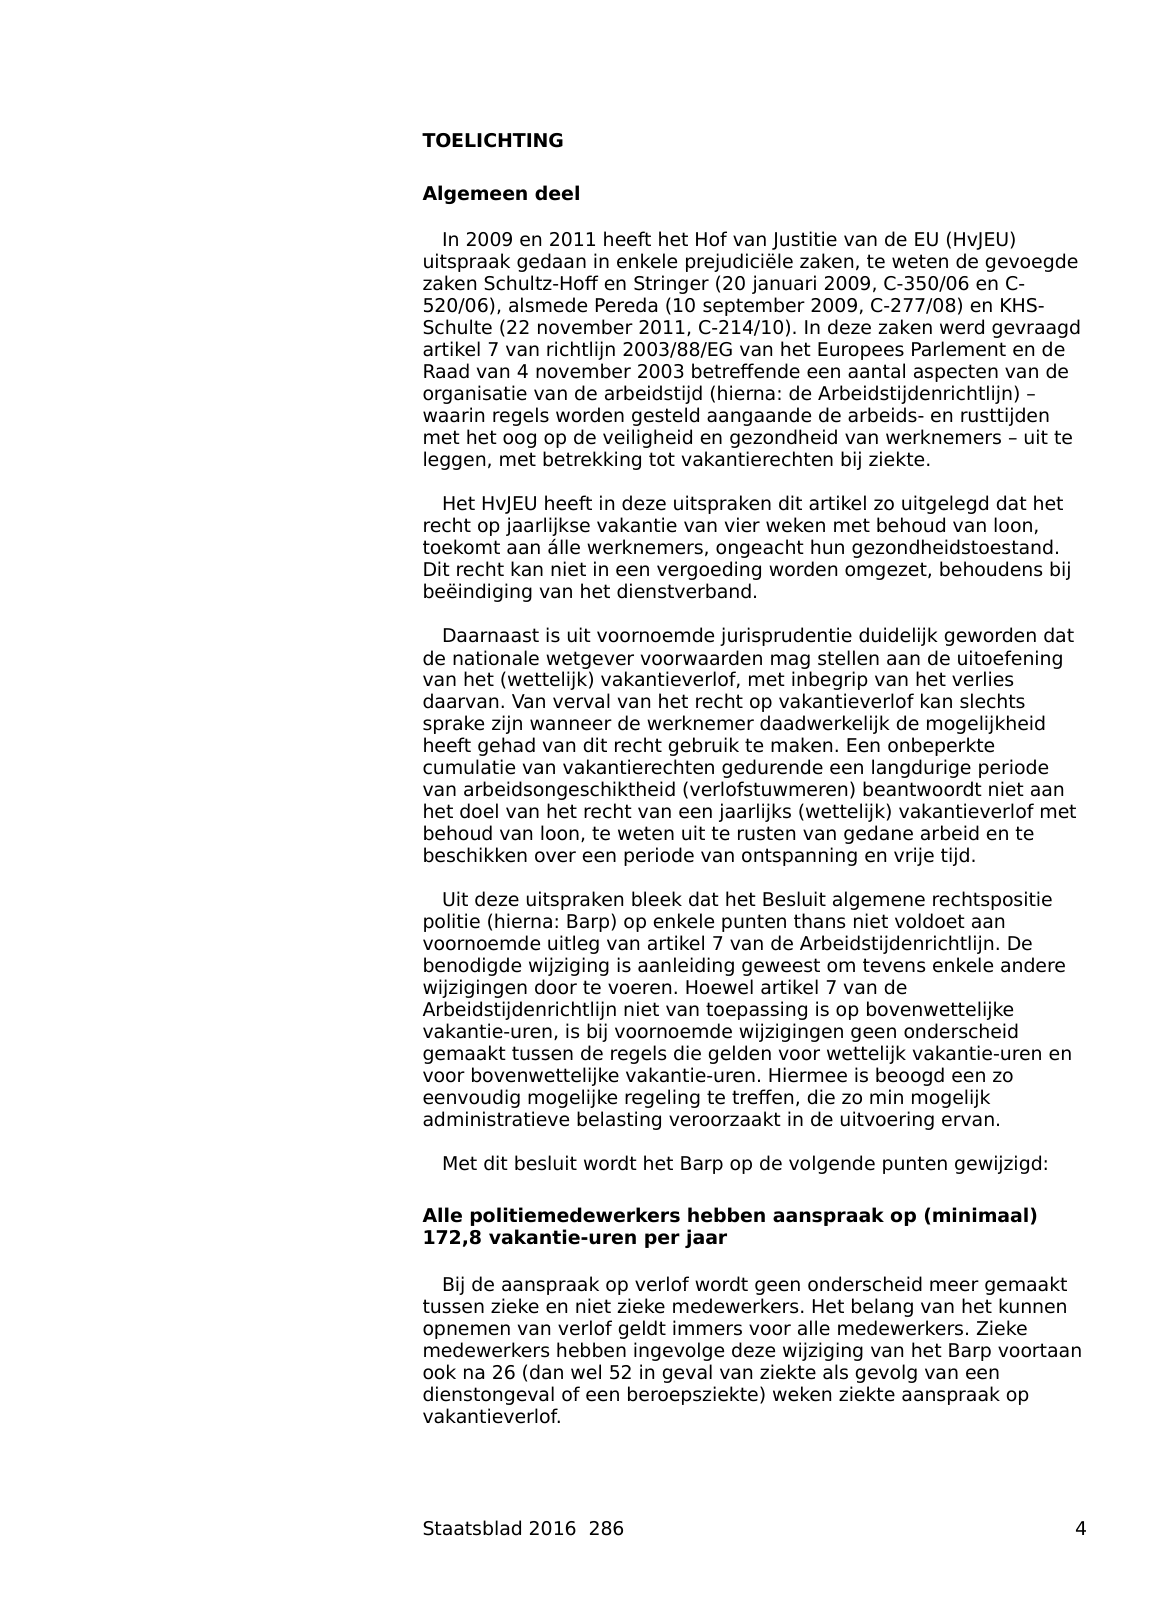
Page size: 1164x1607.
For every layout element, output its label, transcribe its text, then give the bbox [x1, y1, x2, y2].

subtitle Algemeen deel [422, 182, 1087, 204]
subtitle Alle politiemedewerkers hebben aanspraak op (minimaal) 172,8 vakantie-uren per jaar [422, 1205, 1087, 1249]
text Met dit besluit wordt het Barp op de volgende punten gewijzigd: [422, 1153, 1087, 1175]
text Het HvJEU heeft in deze uitspraken dit artikel zo uitgelegd dat het recht op jaarlijkse vakantie van vier weken met behoud van loon, toekomt aan álle werknemers, ongeacht hun gezondheidstoestand. Dit recht kan niet in een vergoeding worden omgezet, behoudens bij beëindiging van het dienstverband. [422, 493, 1087, 603]
subtitle TOELICHTING [422, 130, 1087, 152]
text Uit deze uitspraken bleek dat het Besluit algemene rechtspositie politie (hierna: Barp) op enkele punten thans niet voldoet aan voornoemde uitleg van artikel 7 van de Arbeidstijdenrichtlijn. De benodigde wijziging is aanleiding geweest om tevens enkele andere wijzigingen door te voeren. Hoewel artikel 7 van de Arbeidstijdenrichtlijn niet van toepassing is op bovenwettelijke vakantie-uren, is bij voornoemde wijzigingen geen onderscheid gemaakt tussen de regels die gelden voor wettelijk vakantie-uren en voor bovenwettelijke vakantie-uren. Hiermee is beoogd een zo eenvoudig mogelijke regeling te treffen, die zo min mogelijk administratieve belasting veroorzaakt in de uitvoering ervan. [422, 889, 1087, 1131]
text Daarnaast is uit voornoemde jurisprudentie duidelijk geworden dat de nationale wetgever voorwaarden mag stellen aan de uitoefening van het (wettelijk) vakantieverlof, met inbegrip van het verlies daarvan. Van verval van het recht op vakantieverlof kan slechts sprake zijn wanneer de werknemer daadwerkelijk de mogelijkheid heeft gehad van dit recht gebruik te maken. Een onbeperkte cumulatie van vakantierechten gedurende een langdurige periode van arbeidsongeschiktheid (verlofstuwmeren) beantwoordt niet aan het doel van het recht van een jaarlijks (wettelijk) vakantieverlof met behoud van loon, te weten uit te rusten van gedane arbeid en te beschikken over een periode van ontspanning en vrije tijd. [422, 625, 1087, 867]
text Bij de aanspraak op verlof wordt geen onderscheid meer gemaakt tussen zieke en niet zieke medewerkers. Het belang van het kunnen opnemen van verlof geldt immers voor alle medewerkers. Zieke medewerkers hebben ingevolge deze wijziging van het Barp voortaan ook na 26 (dan wel 52 in geval van ziekte als gevolg van een dienstongeval of een beroepsziekte) weken ziekte aanspraak op vakantieverlof. [422, 1274, 1087, 1428]
text In 2009 en 2011 heeft het Hof van Justitie van de EU (HvJEU) uitspraak gedaan in enkele prejudiciële zaken, te weten de gevoegde zaken Schultz-Hoff en Stringer (20 januari 2009, C-350/06 en C-520/06), alsmede Pereda (10 september 2009, C-277/08) en KHS-Schulte (22 november 2011, C-214/10). In deze zaken werd gevraagd artikel 7 van richtlijn 2003/88/EG van het Europees Parlement en de Raad van 4 november 2003 betreffende een aantal aspecten van de organisatie van de arbeidstijd (hierna: de Arbeidstijdenrichtlijn) – waarin regels worden gesteld aangaande de arbeids- en rusttijden met het oog op de veiligheid en gezondheid van werknemers – uit te leggen, met betrekking tot vakantierechten bij ziekte. [422, 229, 1087, 471]
